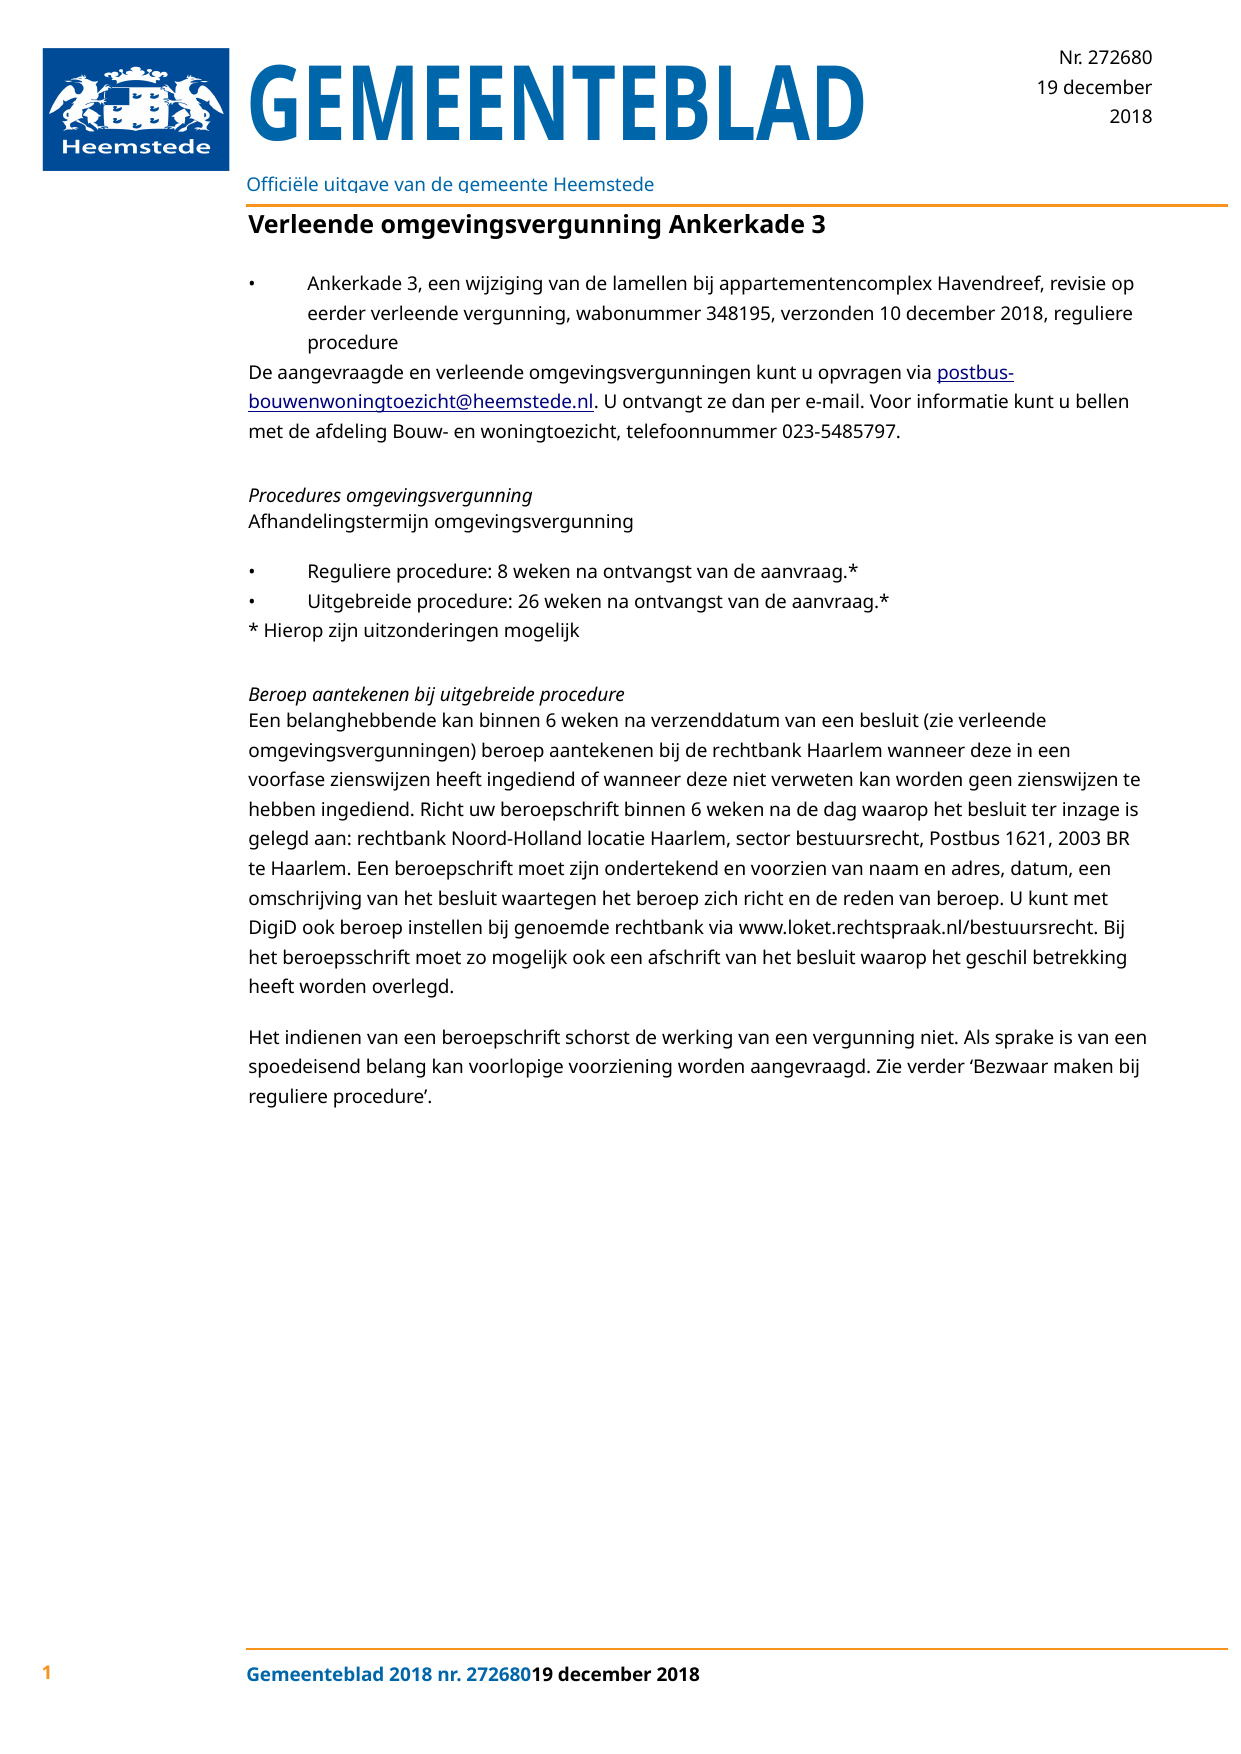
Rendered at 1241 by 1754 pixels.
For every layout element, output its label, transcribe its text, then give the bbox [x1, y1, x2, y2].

text Verleende omgevingsvergunning Ankerkade 3 [248, 207, 1152, 241]
text Een belanghebbende kan binnen 6 weken na verzenddatum van een besluit (zie verleende omgevingsvergunningen) beroep aantekenen bij de rechtbank Haarlem wanneer deze in een voorfase zienswijzen heeft ingediend of wanneer deze niet verweten kan worden geen zienswijzen te hebben ingediend. Richt uw beroepschrift binnen 6 weken na de dag waarop het besluit ter inzage is gelegd aan: rechtbank Noord-Holland locatie Haarlem, sector bestuursrecht, Postbus 1621, 2003 BR te Haarlem. Een beroepschrift moet zijn ondertekend en voorzien van naam en adres, datum, een omschrijving van het besluit waartegen het beroep zich richt en de reden van beroep. U kunt met DigiD ook beroep instellen bij genoemde rechtbank via www.loket.rechtspraak.nl/bestuursrecht. Bij het beroepsschrift moet zo mogelijk ook een afschrift van het besluit waarop het geschil betrekking heeft worden overlegd. [248, 707, 1152, 999]
text Afhandelingstermijn omgevingsvergunning [248, 508, 1152, 534]
list Ankerkade 3, een wijziging van de lamellen bij appartementencomplex Havendreef, revisie op eerder verleende vergunning, wabonummer 348195, verzonden 10 december 2018, reguliere procedure [248, 270, 1152, 355]
text Het indienen van een beroepschrift schorst de werking van een vergunning niet. Als sprake is van een spoedeisend belang kan voorlopige voorziening worden aangevraagd. Zie verder ‘Bezwaar maken bij reguliere procedure’. [248, 1024, 1152, 1109]
text Beroep aantekenen bij uitgebreide procedure [248, 681, 1152, 707]
text * Hierop zijn uitzonderingen mogelijk [248, 617, 1152, 643]
list Reguliere procedure: 8 weken na ontvangst van de aanvraag.* [248, 558, 1152, 584]
text Procedures omgevingsvergunning [248, 482, 1152, 508]
text De aangevraagde en verleende omgevingsvergunningen kunt u opvragen via postbus-bouwenwoningtoezicht@heemstede.nl. U ontvangt ze dan per e-mail. Voor informatie kunt u bellen met de afdeling Bouw- en woningtoezicht, telefoonnummer 023-5485797. [248, 359, 1152, 444]
picture [41, 47, 231, 172]
list Uitgebreide procedure: 26 weken na ontvangst van de aanvraag.* [248, 588, 1152, 614]
